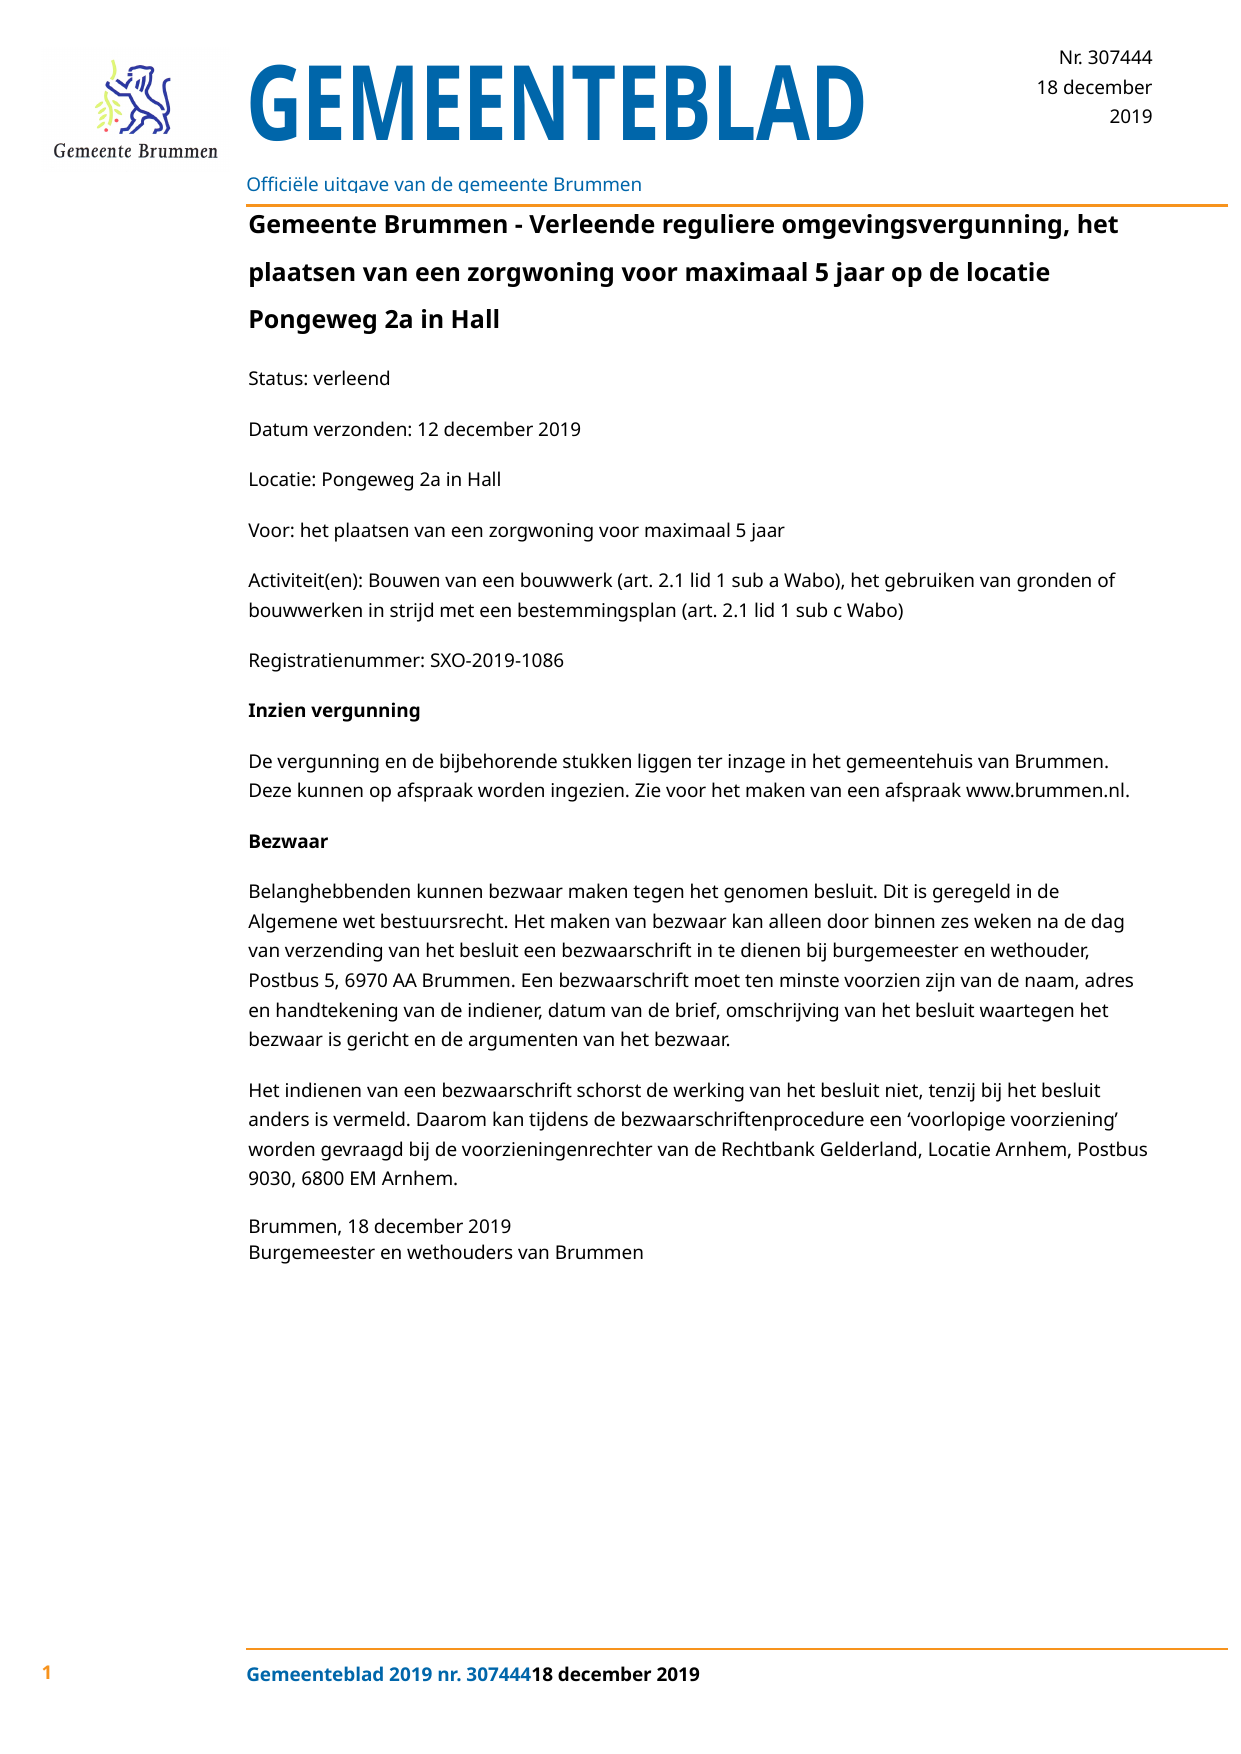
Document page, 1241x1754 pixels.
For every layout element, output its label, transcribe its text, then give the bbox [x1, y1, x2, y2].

picture [41, 47, 231, 172]
text Het indienen van een bezwaarschrift schorst de werking van het besluit niet, tenzij bij het besluit anders is vermeld. Daarom kan tijdens de bezwaarschriftenprocedure een ‘voorlopige voorziening’ worden gevraagd bij de voorzieningenrechter van de Rechtbank Gelderland, Locatie Arnhem, Postbus 9030, 6800 EM Arnhem. [248, 1077, 1152, 1191]
text Gemeente Brummen - Verleende reguliere omgevingsvergunning, het plaatsen van een zorgwoning voor maximaal 5 jaar op de locatie Pongeweg 2a in Hall [248, 207, 1152, 336]
text Burgemeester en wethouders van Brummen [248, 1239, 1152, 1265]
text Belanghebbenden kunnen bezwaar maken tegen het genomen besluit. Dit is geregeld in de Algemene wet bestuursrecht. Het maken van bezwaar kan alleen door binnen zes weken na de dag van verzending van het besluit een bezwaarschrift in te dienen bij burgemeester en wethouder, Postbus 5, 6970 AA Brummen. Een bezwaarschrift moet ten minste voorzien zijn van de naam, adres en handtekening van de indiener, datum van de brief, omschrijving van het besluit waartegen het bezwaar is gericht en de argumenten van het bezwaar. [248, 878, 1152, 1052]
text Locatie: Pongeweg 2a in Hall [248, 466, 1152, 492]
text Datum verzonden: 12 december 2019 [248, 416, 1152, 442]
text Status: verleend [248, 366, 1152, 391]
text Bezwaar [248, 828, 1152, 854]
text De vergunning en de bijbehorende stukken liggen ter inzage in het gemeentehuis van Brummen. Deze kunnen op afspraak worden ingezien. Zie voor het maken van een afspraak www.brummen.nl. [248, 748, 1152, 803]
text Inzien vergunning [248, 698, 1152, 723]
text Registratienummer: SXO-2019-1086 [248, 647, 1152, 673]
text Activiteit(en): Bouwen van een bouwwerk (art. 2.1 lid 1 sub a Wabo), het gebruiken van gronden of bouwwerken in strijd met een bestemmingsplan (art. 2.1 lid 1 sub c Wabo) [248, 567, 1152, 622]
text Voor: het plaatsen van een zorgwoning voor maximaal 5 jaar [248, 517, 1152, 542]
text Brummen, 18 december 2019 [248, 1213, 1152, 1239]
